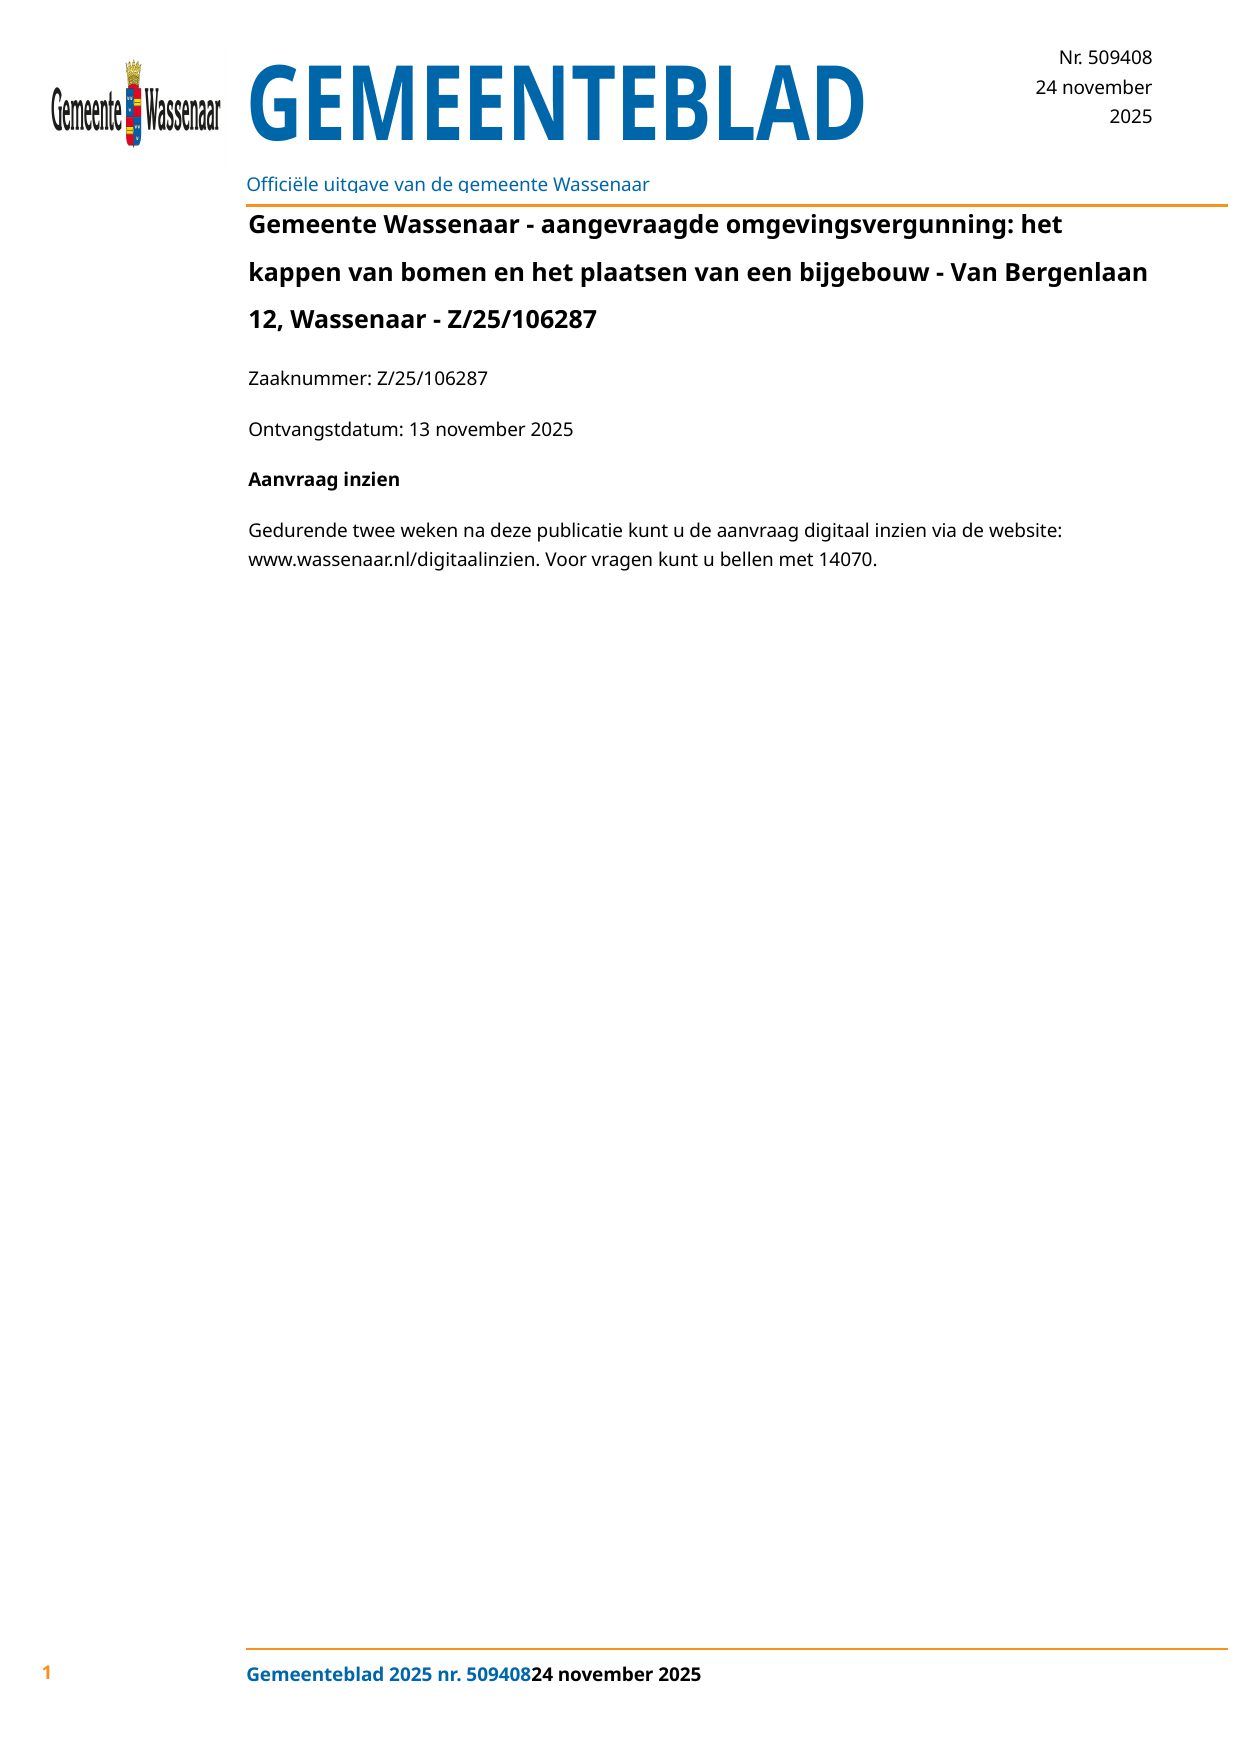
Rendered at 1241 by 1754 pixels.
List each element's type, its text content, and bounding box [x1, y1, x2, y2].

text Gedurende twee weken na deze publicatie kunt u de aanvraag digitaal inzien via de website: www.wassenaar.nl/digitaalinzien. Voor vragen kunt u bellen met 14070. [248, 517, 1152, 572]
picture [41, 47, 231, 172]
text Aanvraag inzien [248, 466, 1152, 492]
text Ontvangstdatum: 13 november 2025 [248, 416, 1152, 442]
text Zaaknummer: Z/25/106287 [248, 366, 1152, 391]
text Gemeente Wassenaar - aangevraagde omgevingsvergunning: het kappen van bomen en het plaatsen van een bijgebouw - Van Bergenlaan 12, Wassenaar - Z/25/106287 [248, 207, 1152, 336]
